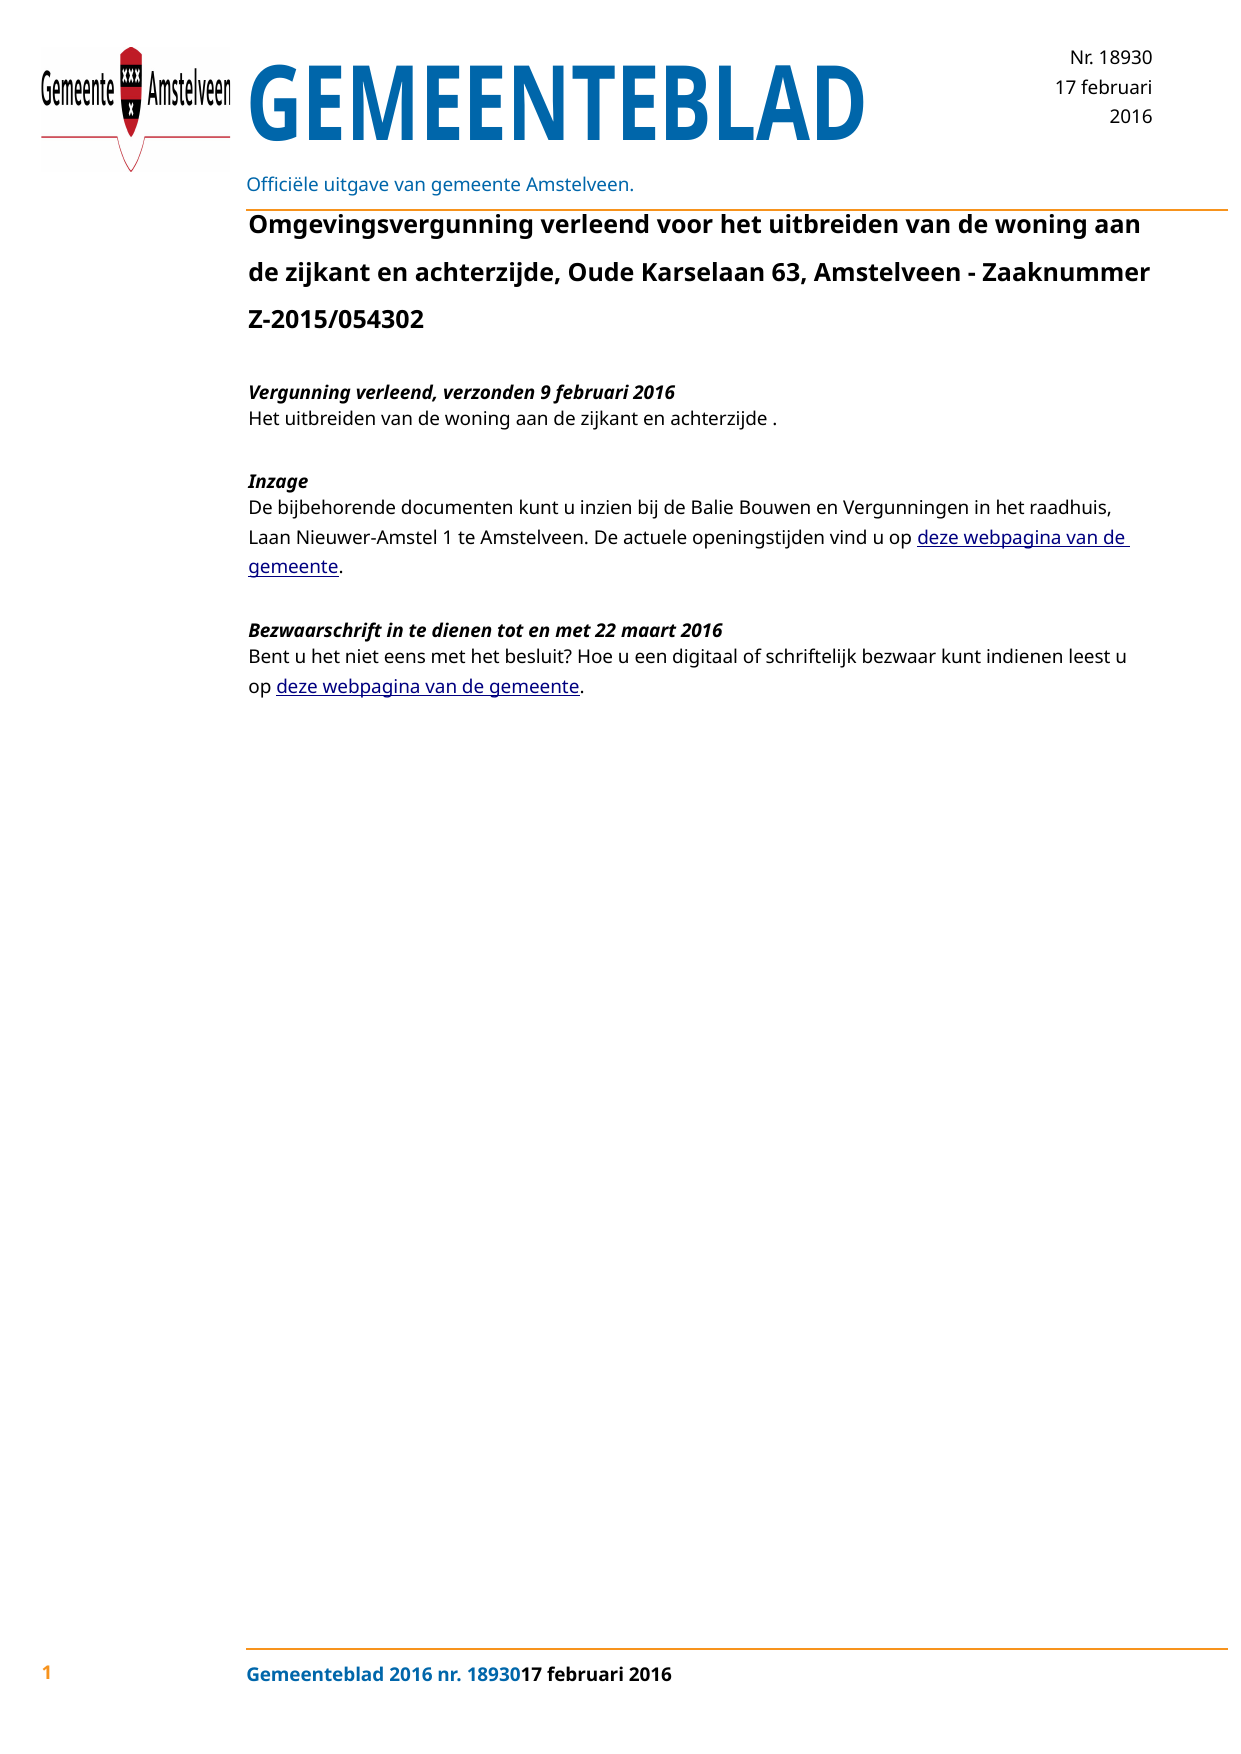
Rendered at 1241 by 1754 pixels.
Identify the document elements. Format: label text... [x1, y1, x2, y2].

text Omgevingsvergunning verleend voor het uitbreiden van de woning aan de zijkant en achterzijde, Oude Karselaan 63, Amstelveen - Zaaknummer Z-2015/054302 [248, 211, 1152, 336]
text Bezwaarschrift in te dienen tot en met 22 maart 2016 [248, 618, 1152, 643]
text Vergunning verleend, verzonden 9 februari 2016 [248, 379, 1152, 405]
text Inzage [248, 469, 1152, 494]
text De bijbehorende documenten kunt u inzien bij de Balie Bouwen en Vergunningen in het raadhuis, Laan Nieuwer-Amstel 1 te Amstelveen. De actuele openingstijden vind u op deze webpagina van de gemeente. [248, 494, 1152, 579]
picture [41, 47, 231, 172]
text Het uitbreiden van de woning aan de zijkant en achterzijde . [248, 405, 1152, 431]
text Bent u het niet eens met het besluit? Hoe u een digitaal of schriftelijk bezwaar kunt indienen leest u op deze webpagina van de gemeente. [248, 643, 1152, 699]
